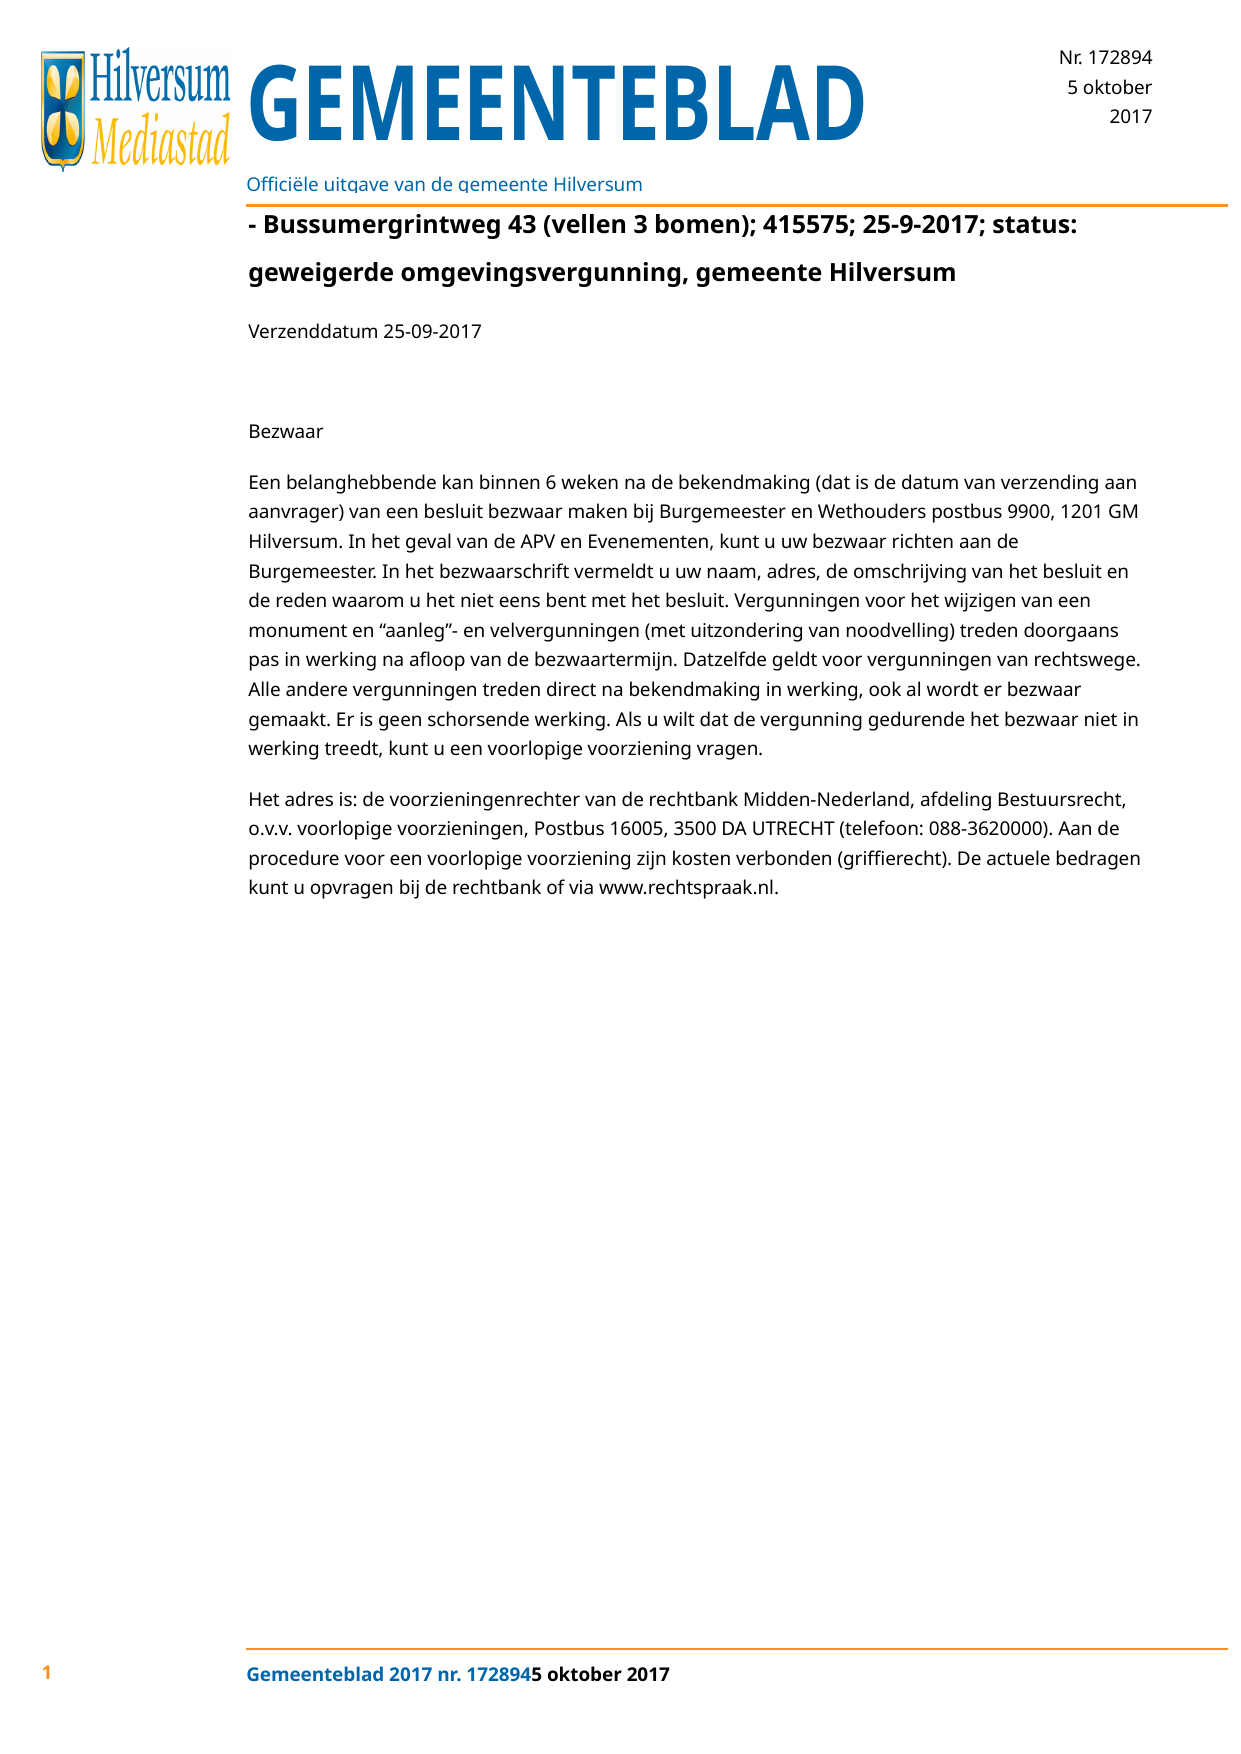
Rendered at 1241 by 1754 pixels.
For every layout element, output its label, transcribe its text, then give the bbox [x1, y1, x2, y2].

text Verzenddatum 25-09-2017 [248, 318, 1152, 344]
picture [41, 47, 231, 172]
text Het adres is: de voorzieningenrechter van de rechtbank Midden-Nederland, afdeling Bestuursrecht, o.v.v. voorlopige voorzieningen, Postbus 16005, 3500 DA UTRECHT (telefoon: 088-3620000). Aan de procedure voor een voorlopige voorziening zijn kosten verbonden (griffierecht). De actuele bedragen kunt u opvragen bij de rechtbank of via www.rechtspraak.nl. [248, 786, 1152, 900]
text - Bussumergrintweg 43 (vellen 3 bomen); 415575; 25-9-2017; status: geweigerde omgevingsvergunning, gemeente Hilversum [248, 207, 1152, 288]
text Bezwaar [248, 419, 1152, 444]
text Een belanghebbende kan binnen 6 weken na de bekendmaking (dat is de datum van verzending aan aanvrager) van een besluit bezwaar maken bij Burgemeester en Wethouders postbus 9900, 1201 GM Hilversum. In het geval van de APV en Evenementen, kunt u uw bezwaar richten aan de Burgemeester. In het bezwaarschrift vermeldt u uw naam, adres, de omschrijving van het besluit en de reden waarom u het niet eens bent met het besluit. Vergunningen voor het wijzigen van een monument en “aanleg”- en velvergunningen (met uitzondering van noodvelling) treden doorgaans pas in werking na afloop van de bezwaartermijn. Datzelfde geldt voor vergunningen van rechtswege. Alle andere vergunningen treden direct na bekendmaking in werking, ook al wordt er bezwaar gemaakt. Er is geen schorsende werking. Als u wilt dat de vergunning gedurende het bezwaar niet in werking treedt, kunt u een voorlopige voorziening vragen. [248, 469, 1152, 761]
